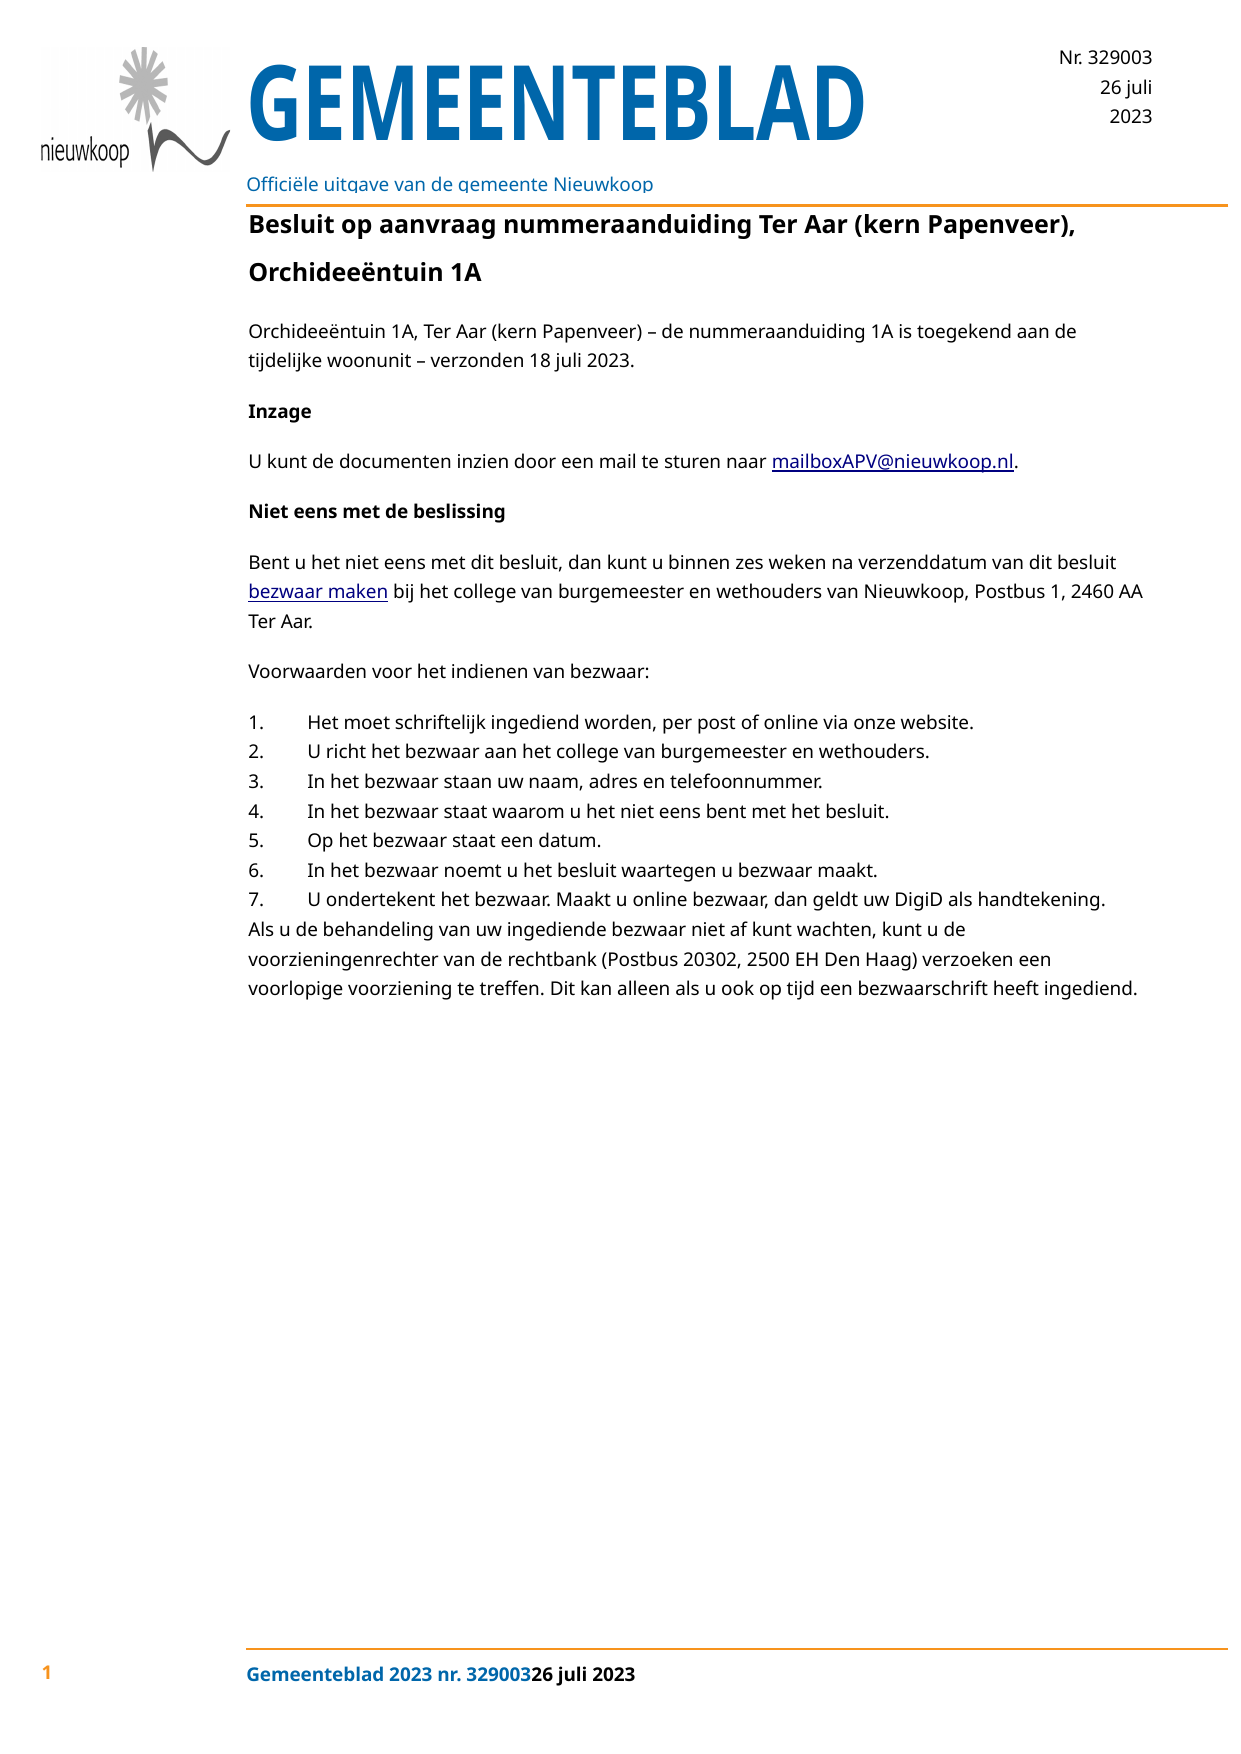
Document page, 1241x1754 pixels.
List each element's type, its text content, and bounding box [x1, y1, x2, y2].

text Orchideeëntuin 1A, Ter Aar (kern Papenveer) – de nummeraanduiding 1A is toegekend aan de tijdelijke woonunit – verzonden 18 juli 2023. [248, 318, 1152, 373]
text Besluit op aanvraag nummeraanduiding Ter Aar (kern Papenveer), Orchideeëntuin 1A [248, 207, 1152, 288]
text Als u de behandeling van uw ingediende bezwaar niet af kunt wachten, kunt u de voorzieningenrechter van de rechtbank (Postbus 20302, 2500 EH Den Haag) verzoeken een voorlopige voorziening te treffen. Dit kan alleen als u ook op tijd een bezwaarschrift heeft ingediend. [248, 916, 1152, 1001]
list U ondertekent het bezwaar. Maakt u online bezwaar, dan geldt uw DigiD als handtekening. [248, 887, 1152, 912]
text U kunt de documenten inzien door een mail te sturen naar mailboxAPV@nieuwkoop.nl. [248, 448, 1152, 474]
list Op het bezwaar staat een datum. [248, 827, 1152, 853]
text Bent u het niet eens met dit besluit, dan kunt u binnen zes weken na verzenddatum van dit besluit bezwaar maken bij het college van burgemeester en wethouders van Nieuwkoop, Postbus 1, 2460 AA Ter Aar. [248, 549, 1152, 634]
text Inzage [248, 398, 1152, 424]
text Voorwaarden voor het indienen van bezwaar: [248, 659, 1152, 684]
list In het bezwaar noemt u het besluit waartegen u bezwaar maakt. [248, 857, 1152, 883]
list In het bezwaar staan uw naam, adres en telefoonnummer. [248, 768, 1152, 794]
list U richt het bezwaar aan het college van burgemeester en wethouders. [248, 739, 1152, 764]
list In het bezwaar staat waarom u het niet eens bent met het besluit. [248, 798, 1152, 824]
text Niet eens met de beslissing [248, 499, 1152, 524]
list Het moet schriftelijk ingediend worden, per post of online via onze website. [248, 709, 1152, 735]
picture [41, 47, 231, 172]
